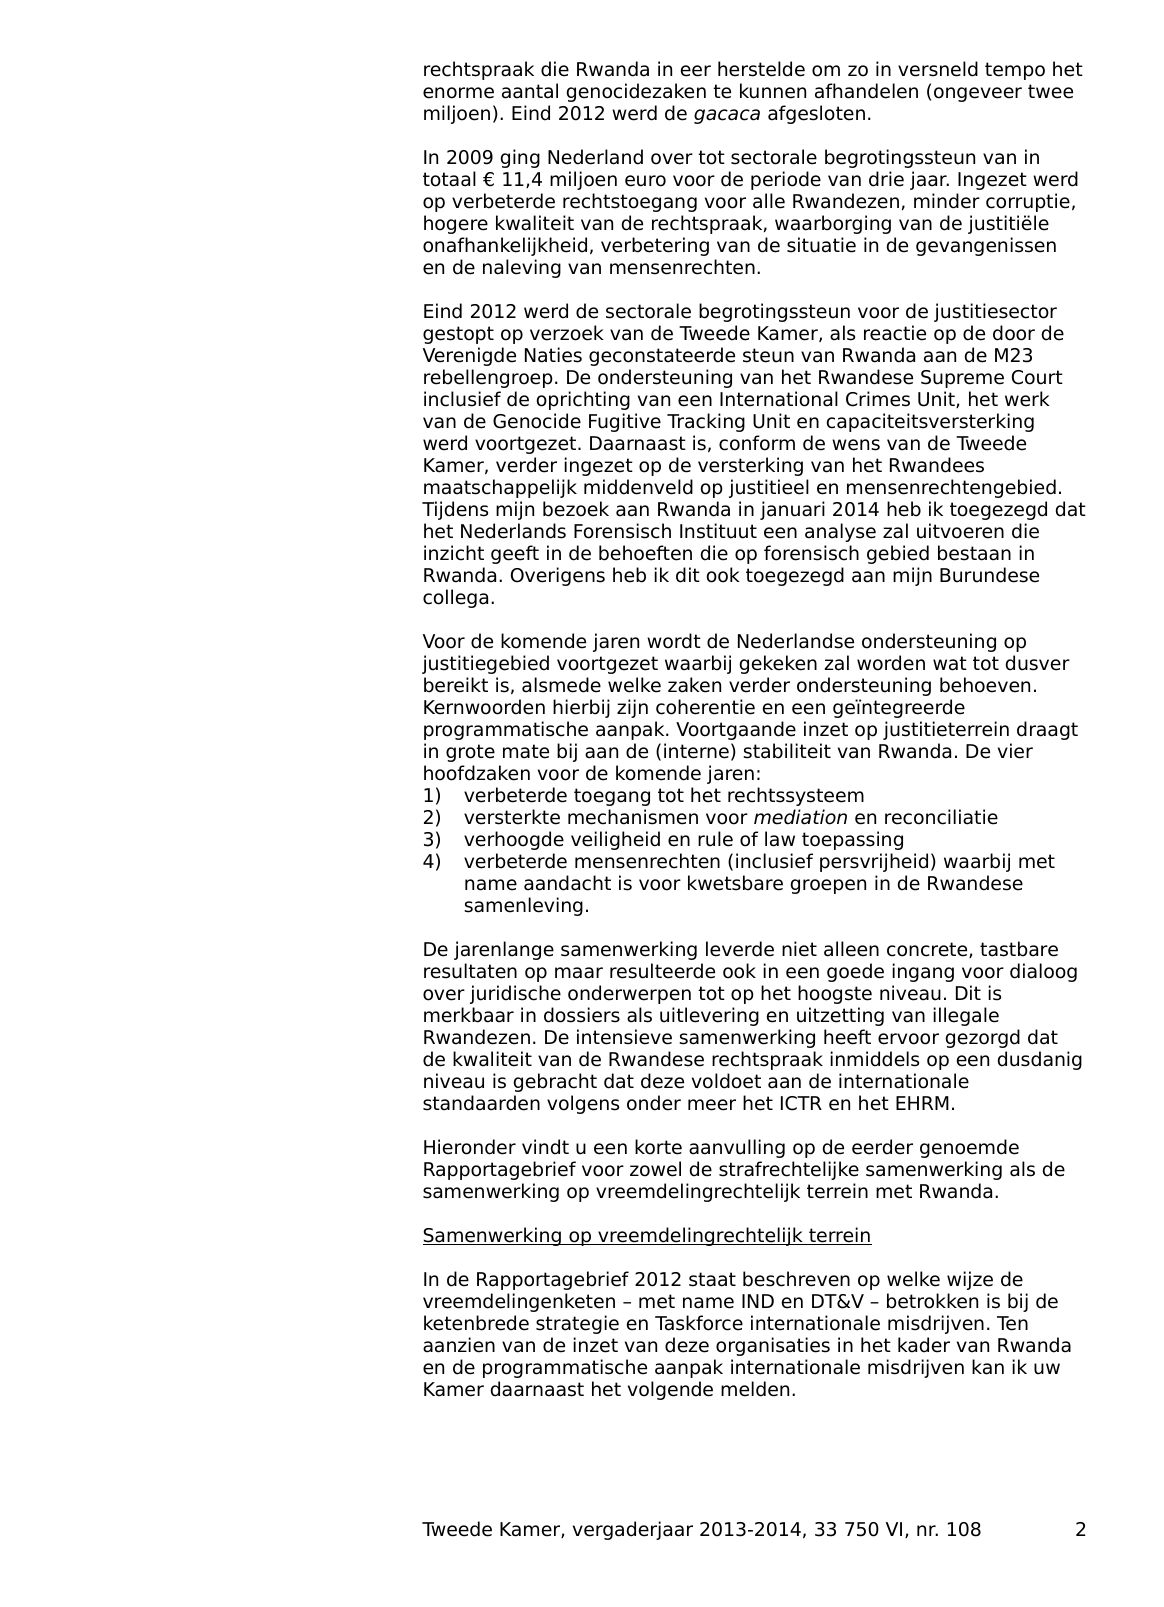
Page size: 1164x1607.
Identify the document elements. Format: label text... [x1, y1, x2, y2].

text 2) versterkte mechanismen voor mediation en reconciliatie [422, 807, 1087, 829]
text De jarenlange samenwerking leverde niet alleen concrete, tastbare resultaten op maar resulteerde ook in een goede ingang voor dialoog over juridische onderwerpen tot op het hoogste niveau. Dit is merkbaar in dossiers als uitlevering en uitzetting van illegale Rwandezen. De intensieve samenwerking heeft ervoor gezorgd dat de kwaliteit van de Rwandese rechtspraak inmiddels op een dusdanig niveau is gebracht dat deze voldoet aan de internationale standaarden volgens onder meer het ICTR en het EHRM. [422, 939, 1087, 1115]
text In 2009 ging Nederland over tot sectorale begrotingssteun van in totaal € 11,4 miljoen euro voor de periode van drie jaar. Ingezet werd op verbeterde rechtstoegang voor alle Rwandezen, minder corruptie, hogere kwaliteit van de rechtspraak, waarborging van de justitiële onafhankelijkheid, verbetering van de situatie in de gevangenissen en de naleving van mensenrechten. [422, 147, 1087, 279]
text Eind 2012 werd de sectorale begrotingssteun voor de justitiesector gestopt op verzoek van de Tweede Kamer, als reactie op de door de Verenigde Naties geconstateerde steun van Rwanda aan de M23 rebellengroep. De ondersteuning van het Rwandese Supreme Court inclusief de oprichting van een International Crimes Unit, het werk van de Genocide Fugitive Tracking Unit en capaciteitsversterking werd voortgezet. Daarnaast is, conform de wens van de Tweede Kamer, verder ingezet op de versterking van het Rwandees maatschappelijk middenveld op justitieel en mensenrechtengebied. Tijdens mijn bezoek aan Rwanda in januari 2014 heb ik toegezegd dat het Nederlands Forensisch Instituut een analyse zal uitvoeren die inzicht geeft in de behoeften die op forensisch gebied bestaan in Rwanda. Overigens heb ik dit ook toegezegd aan mijn Burundese collega. [422, 301, 1087, 609]
text Hieronder vindt u een korte aanvulling op de eerder genoemde Rapportagebrief voor zowel de strafrechtelijke samenwerking als de samenwerking op vreemdelingrechtelijk terrein met Rwanda. [422, 1137, 1087, 1203]
text 4) verbeterde mensenrechten (inclusief persvrijheid) waarbij met name aandacht is voor kwetsbare groepen in de Rwandese samenleving. [422, 851, 1087, 917]
text In de Rapportagebrief 2012 staat beschreven op welke wijze de vreemdelingenketen – met name IND en DT&V – betrokken is bij de ketenbrede strategie en Taskforce internationale misdrijven. Ten aanzien van de inzet van deze organisaties in het kader van Rwanda en de programmatische aanpak internationale misdrijven kan ik uw Kamer daarnaast het volgende melden. [422, 1269, 1087, 1401]
subtitle Samenwerking op vreemdelingrechtelijk terrein [422, 1225, 1087, 1247]
text rechtspraak die Rwanda in eer herstelde om zo in versneld tempo het enorme aantal genocidezaken te kunnen afhandelen (ongeveer twee miljoen). Eind 2012 werd de gacaca afgesloten. [422, 59, 1087, 125]
text 3) verhoogde veiligheid en rule of law toepassing [422, 829, 1087, 851]
text 1) verbeterde toegang tot het rechtssysteem [422, 785, 1087, 807]
text Voor de komende jaren wordt de Nederlandse ondersteuning op justitiegebied voortgezet waarbij gekeken zal worden wat tot dusver bereikt is, alsmede welke zaken verder ondersteuning behoeven. Kernwoorden hierbij zijn coherentie en een geïntegreerde programmatische aanpak. Voortgaande inzet op justitieterrein draagt in grote mate bij aan de (interne) stabiliteit van Rwanda. De vier hoofdzaken voor de komende jaren: [422, 631, 1087, 785]
